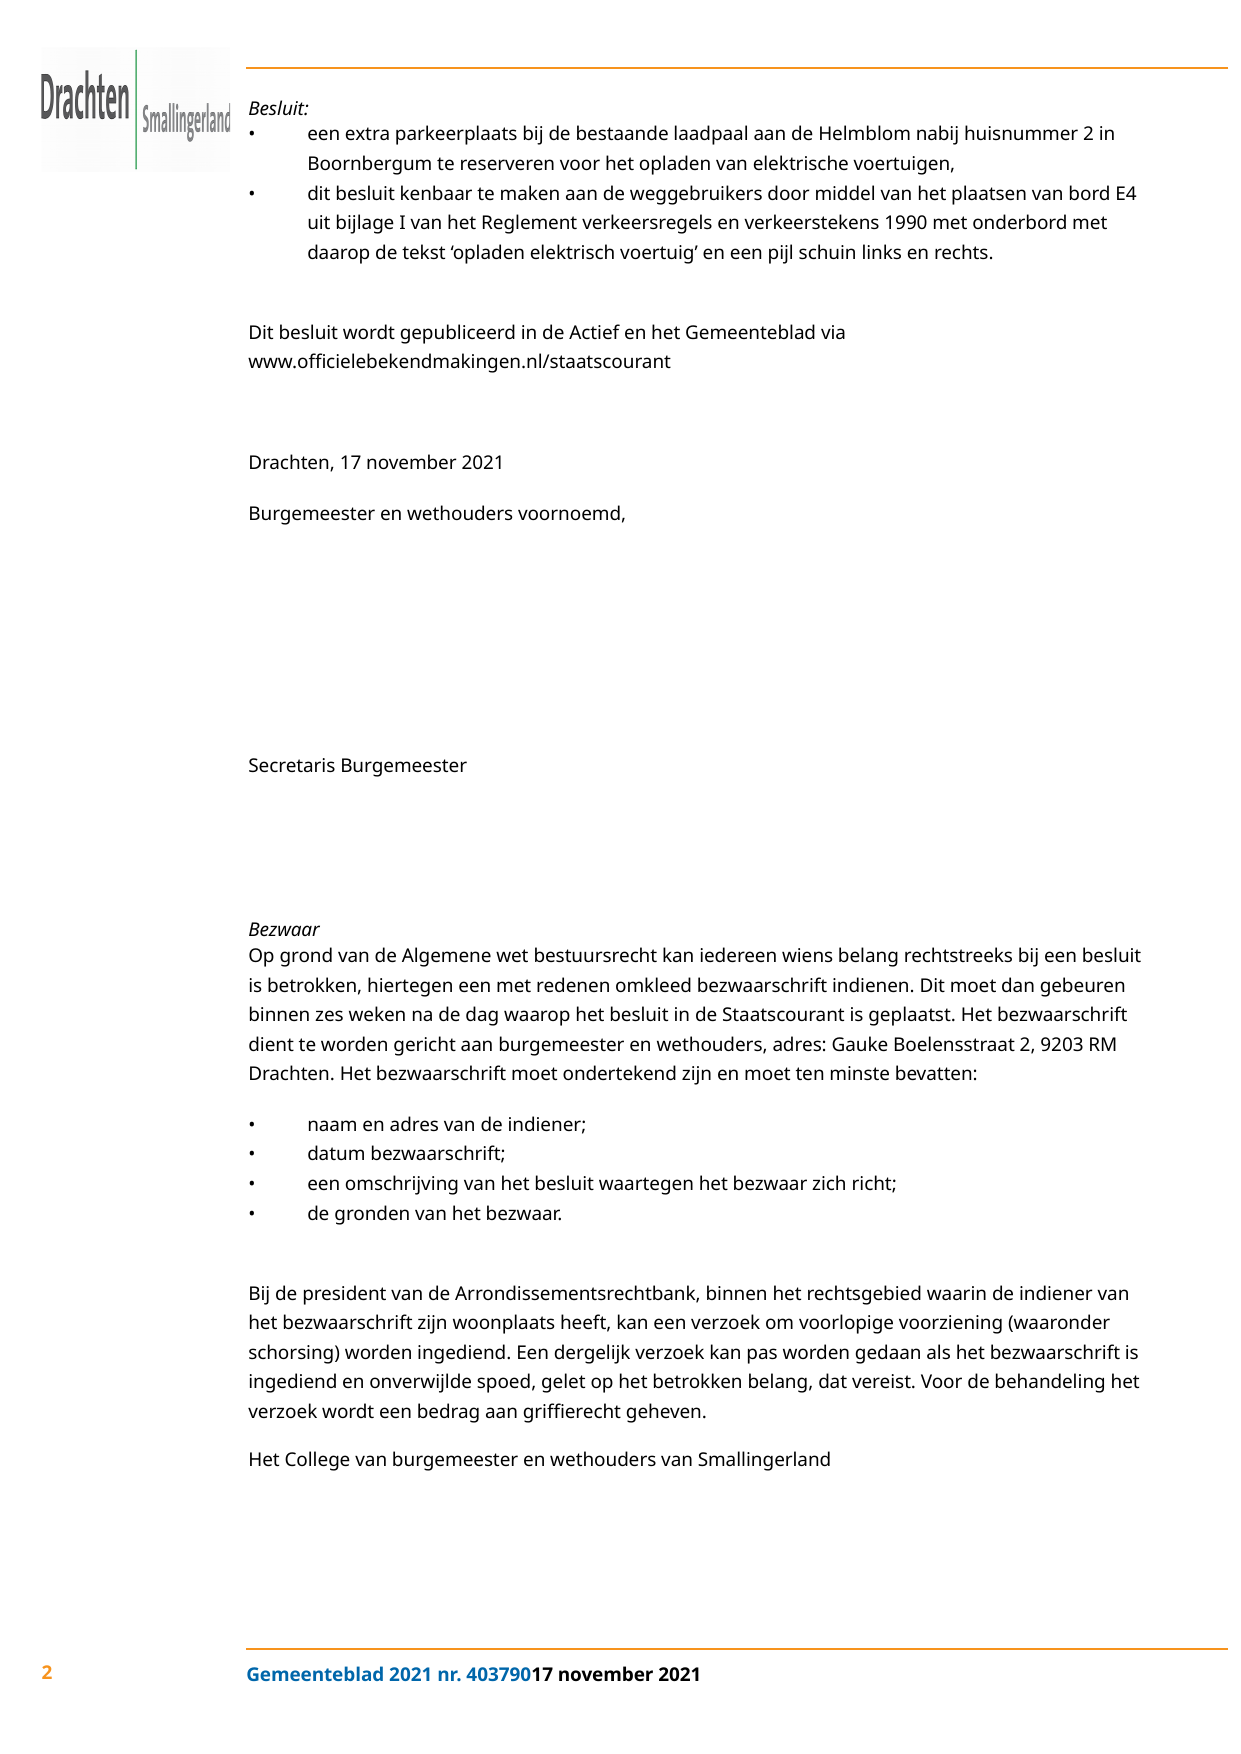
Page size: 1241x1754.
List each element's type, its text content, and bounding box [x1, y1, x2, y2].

list de gronden van het bezwaar. [248, 1200, 1152, 1226]
text Dit besluit wordt gepubliceerd in de Actief en het Gemeenteblad via www.officielebekendmakingen.nl/staatscourant [248, 319, 1152, 374]
list dit besluit kenbaar te maken aan de weggebruikers door middel van het plaatsen van bord E4 uit bijlage I van het Reglement verkeersregels en verkeerstekens 1990 met onderbord met daarop de tekst ‘opladen elektrisch voertuig’ en een pijl schuin links en rechts. [248, 180, 1152, 264]
list datum bezwaarschrift; [248, 1141, 1152, 1166]
list een omschrijving van het besluit waartegen het bezwaar zich richt; [248, 1170, 1152, 1196]
text Drachten, 17 november 2021 [248, 449, 1152, 475]
text Secretaris Burgemeester [248, 752, 1152, 777]
picture [41, 47, 231, 172]
list een extra parkeerplaats bij de bestaande laadpaal aan de Helmblom nabij huisnummer 2 in Boornbergum te reserveren voor het opladen van elektrische voertuigen, [248, 121, 1152, 176]
text Op grond van de Algemene wet bestuursrecht kan iedereen wiens belang rechtstreeks bij een besluit is betrokken, hiertegen een met redenen omkleed bezwaarschrift indienen. Dit moet dan gebeuren binnen zes weken na de dag waarop het besluit in de Staatscourant is geplaatst. Het bezwaarschrift dient te worden gericht aan burgemeester en wethouders, adres: Gauke Boelensstraat 2, 9203 RM Drachten. Het bezwaarschrift moet ondertekend zijn en moet ten minste bevatten: [248, 942, 1152, 1086]
list naam en adres van de indiener; [248, 1111, 1152, 1137]
text Burgemeester en wethouders voornoemd, [248, 500, 1152, 525]
text Besluit: [248, 95, 1152, 121]
text Het College van burgemeester en wethouders van Smallingerland [248, 1446, 1152, 1472]
text Bij de president van de Arrondissementsrechtbank, binnen het rechtsgebied waarin de indiener van het bezwaarschrift zijn woonplaats heeft, kan een verzoek om voorlopige voorziening (waaronder schorsing) worden ingediend. Een dergelijk verzoek kan pas worden gedaan als het bezwaarschrift is ingediend en onverwijlde spoed, gelet op het betrokken belang, dat vereist. Voor de behandeling het verzoek wordt een bedrag aan griffierecht geheven. [248, 1280, 1152, 1424]
text Bezwaar [248, 917, 1152, 942]
